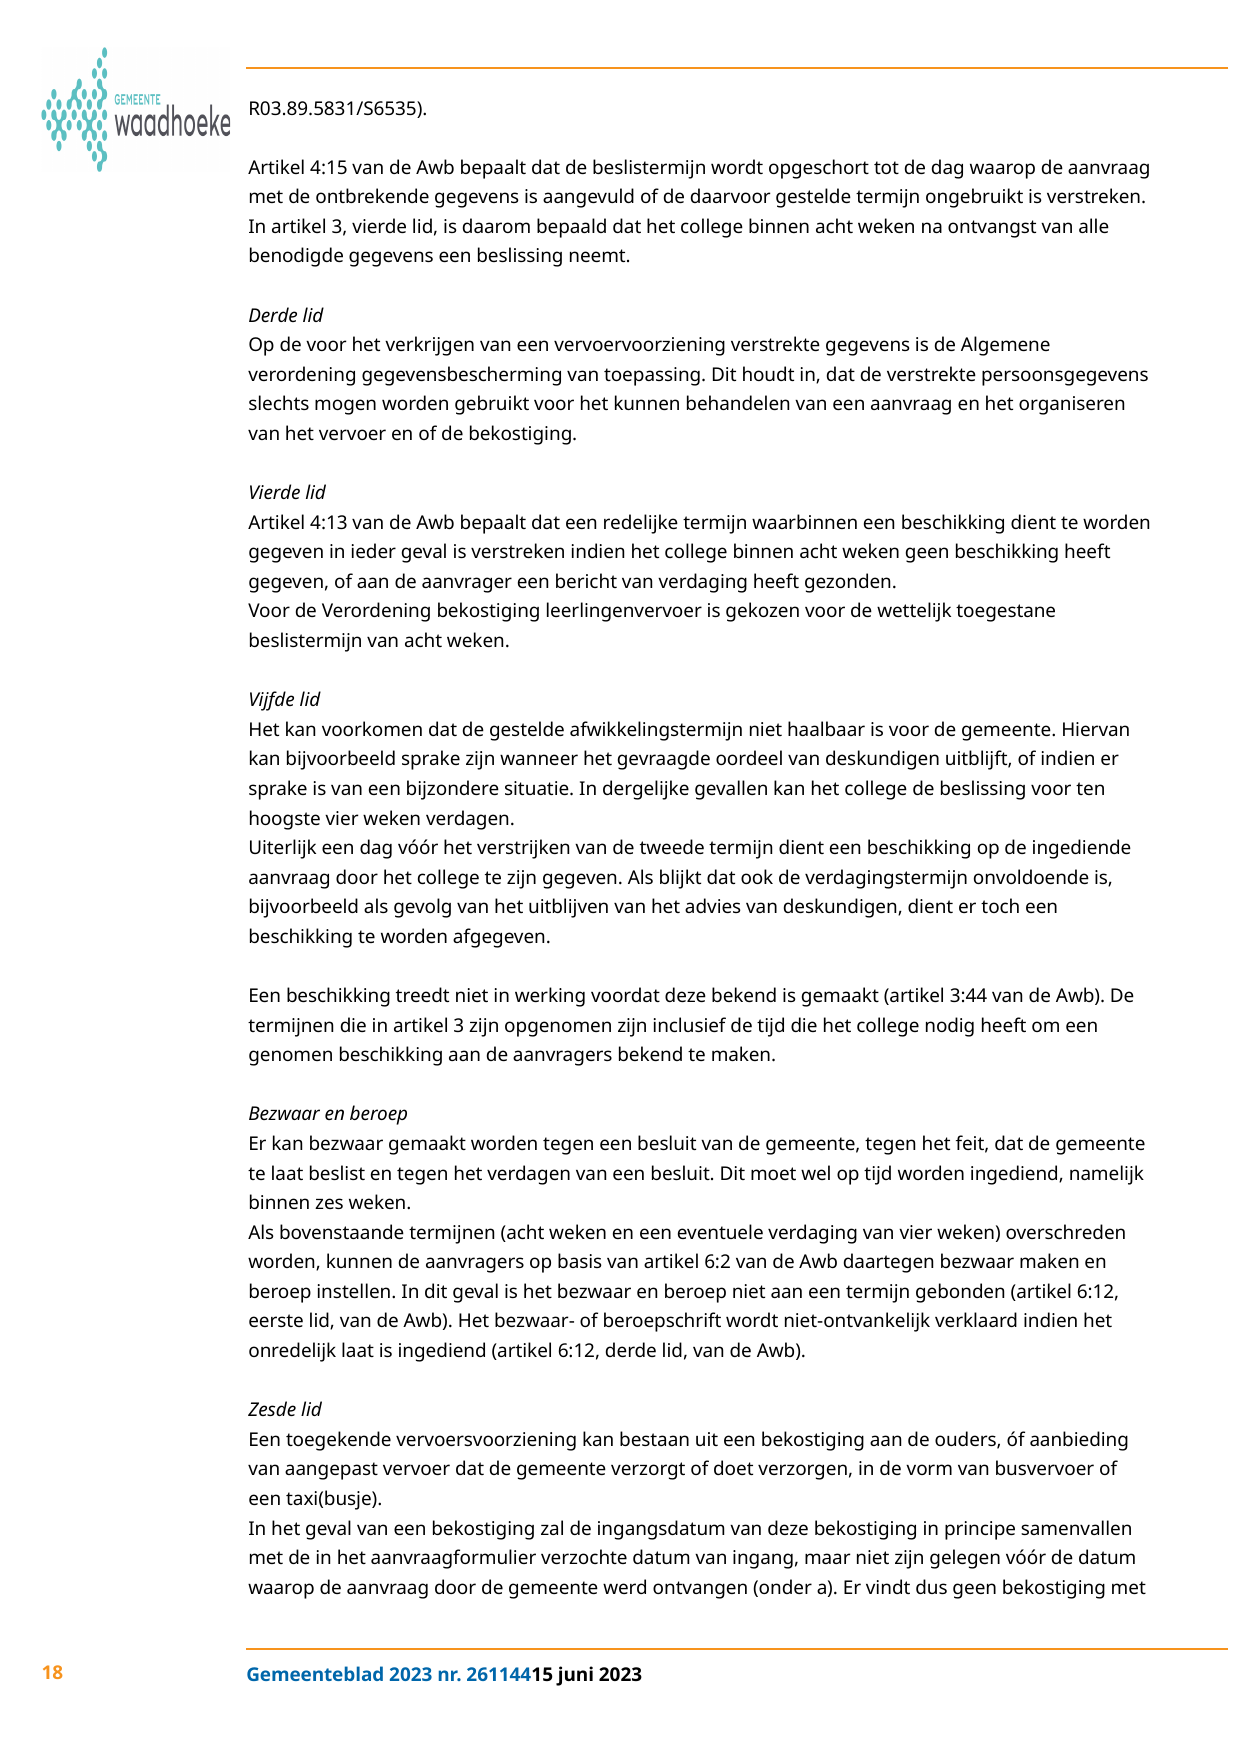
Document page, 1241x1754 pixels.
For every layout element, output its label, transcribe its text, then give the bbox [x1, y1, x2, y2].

text Vierde lid [248, 479, 1152, 505]
text Artikel 4:13 van de Awb bepaalt dat een redelijke termijn waarbinnen een beschikking dient te worden gegeven in ieder geval is verstreken indien het college binnen acht weken geen beschikking heeft gegeven, of aan de aanvrager een bericht van verdaging heeft gezonden. [248, 509, 1152, 594]
text Artikel 4:15 van de Awb bepaalt dat de beslistermijn wordt opgeschort tot de dag waarop de aanvraag met de ontbrekende gegevens is aangevuld of de daarvoor gestelde termijn ongebruikt is verstreken. In artikel 3, vierde lid, is daarom bepaald dat het college binnen acht weken na ontvangst van alle benodigde gegevens een beslissing neemt. [248, 154, 1152, 268]
text In het geval van een bekostiging zal de ingangsdatum van deze bekostiging in principe samenvallen met de in het aanvraagformulier verzochte datum van ingang, maar niet zijn gelegen vóór de datum waarop de aanvraag door de gemeente werd ontvangen (onder a). Er vindt dus geen bekostiging met [248, 1515, 1152, 1600]
text Als bovenstaande termijnen (acht weken en een eventuele verdaging van vier weken) overschreden worden, kunnen de aanvragers op basis van artikel 6:2 van de Awb daartegen bezwaar maken en beroep instellen. In dit geval is het bezwaar en beroep niet aan een termijn gebonden (artikel 6:12, eerste lid, van de Awb). Het bezwaar- of beroepschrift wordt niet-ontvankelijk verklaard indien het onredelijk laat is ingediend (artikel 6:12, derde lid, van de Awb). [248, 1219, 1152, 1363]
text Bezwaar en beroep [248, 1101, 1152, 1126]
text Het kan voorkomen dat de gestelde afwikkelingstermijn niet haalbaar is voor de gemeente. Hiervan kan bijvoorbeeld sprake zijn wanneer het gevraagde oordeel van deskundigen uitblijft, of indien er sprake is van een bijzondere situatie. In dergelijke gevallen kan het college de beslissing voor ten hoogste vier weken verdagen. [248, 716, 1152, 831]
text Derde lid [248, 302, 1152, 328]
text Op de voor het verkrijgen van een vervoervoorziening verstrekte gegevens is de Algemene verordening gegevensbescherming van toepassing. Dit houdt in, dat de verstrekte persoonsgegevens slechts mogen worden gebruikt voor het kunnen behandelen van een aanvraag en het organiseren van het vervoer en of de bekostiging. [248, 331, 1152, 446]
text Zesde lid [248, 1396, 1152, 1422]
text Een toegekende vervoersvoorziening kan bestaan uit een bekostiging aan de ouders, óf aanbieding van aangepast vervoer dat de gemeente verzorgt of doet verzorgen, in de vorm van busvervoer of een taxi(busje). [248, 1426, 1152, 1511]
text Er kan bezwaar gemaakt worden tegen een besluit van de gemeente, tegen het feit, dat de gemeente te laat beslist en tegen het verdagen van een besluit. Dit moet wel op tijd worden ingediend, namelijk binnen zes weken. [248, 1130, 1152, 1215]
text R03.89.5831/S6535). [248, 95, 1152, 121]
text Voor de Verordening bekostiging leerlingenvervoer is gekozen voor de wettelijk toegestane beslistermijn van acht weken. [248, 598, 1152, 653]
text Vijfde lid [248, 686, 1152, 712]
picture [41, 47, 231, 172]
text Een beschikking treedt niet in werking voordat deze bekend is gemaakt (artikel 3:44 van de Awb). De termijnen die in artikel 3 zijn opgenomen zijn inclusief de tijd die het college nodig heeft om een genomen beschikking aan de aanvragers bekend te maken. [248, 982, 1152, 1067]
text Uiterlijk een dag vóór het verstrijken van de tweede termijn dient een beschikking op de ingediende aanvraag door het college te zijn gegeven. Als blijkt dat ook de verdagingstermijn onvoldoende is, bijvoorbeeld als gevolg van het uitblijven van het advies van deskundigen, dient er toch een beschikking te worden afgegeven. [248, 834, 1152, 949]
